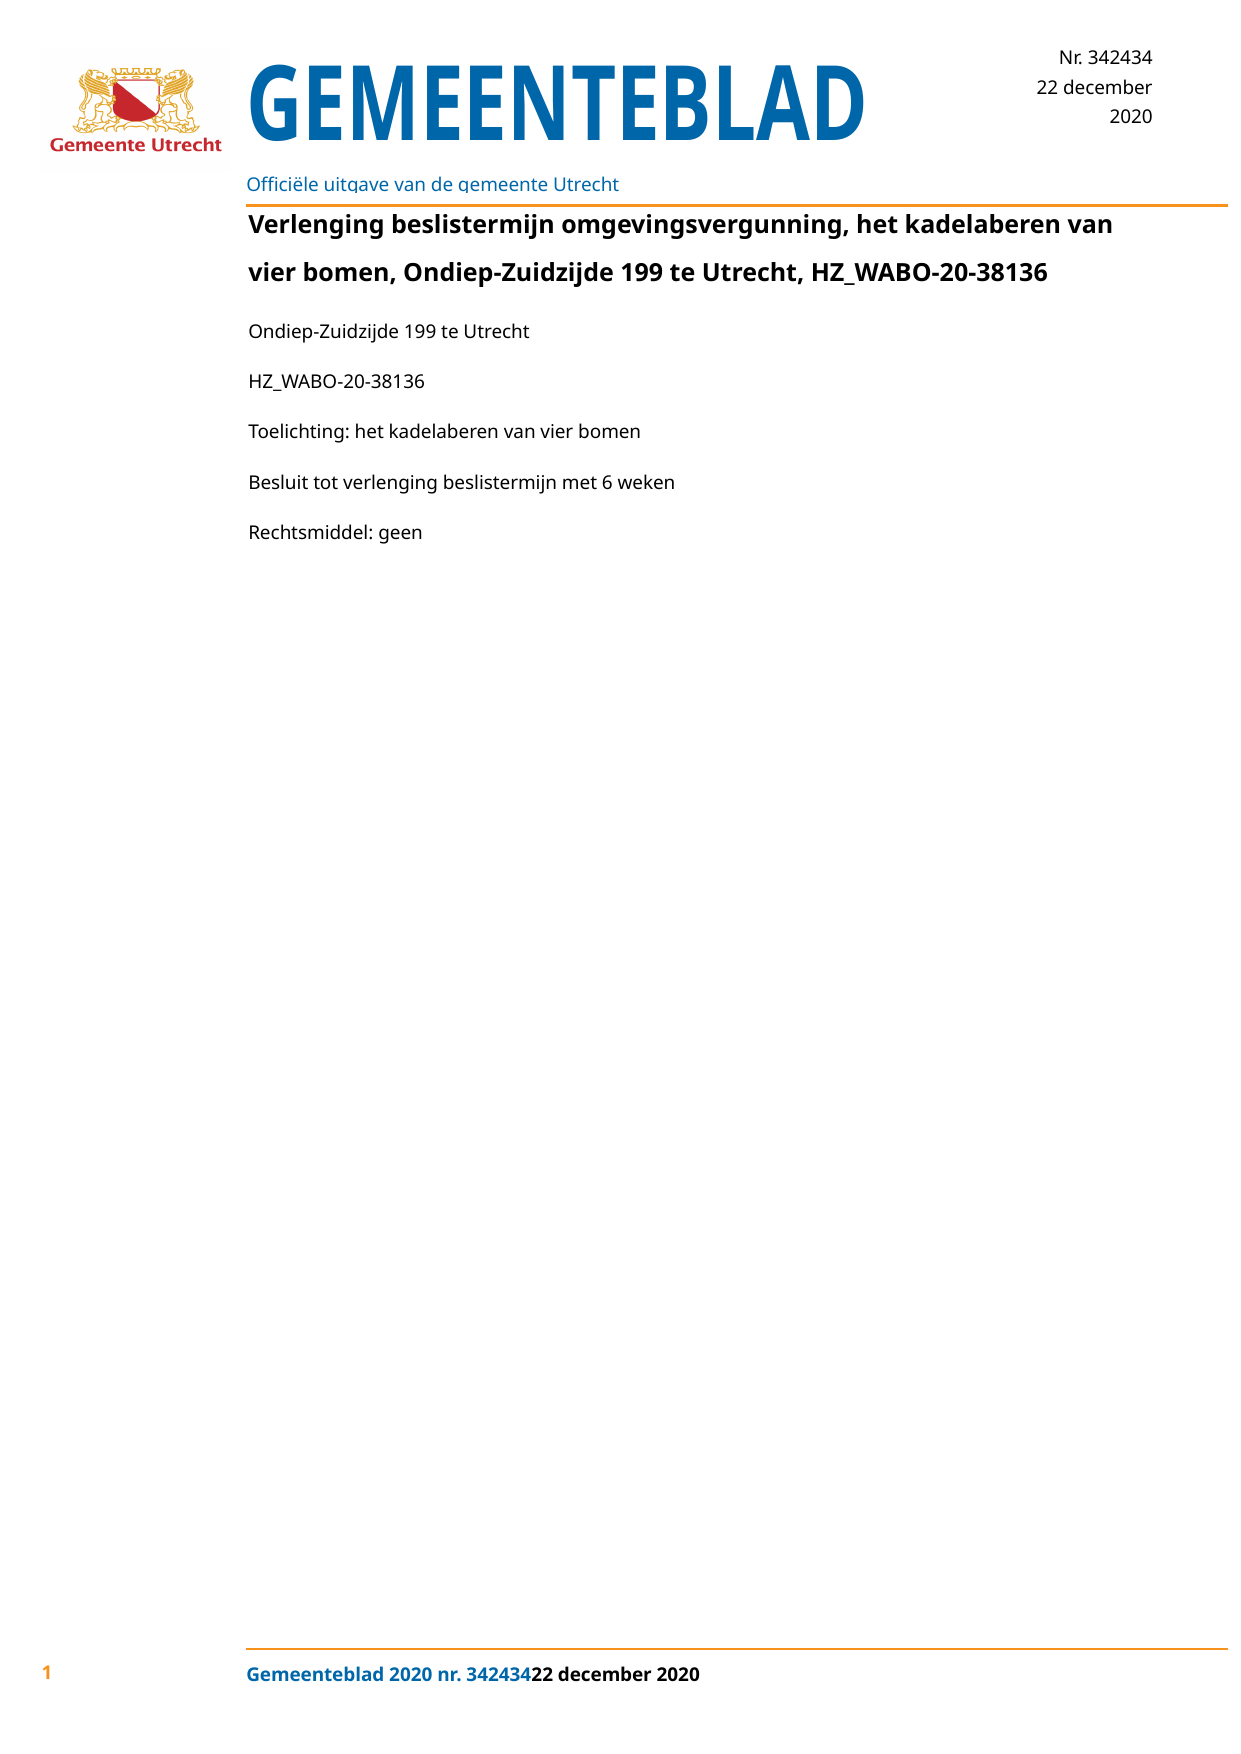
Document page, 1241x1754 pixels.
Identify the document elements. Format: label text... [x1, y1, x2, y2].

text Rechtsmiddel: geen [248, 519, 1152, 545]
picture [41, 47, 231, 172]
text Verlenging beslistermijn omgevingsvergunning, het kadelaberen van vier bomen, Ondiep-Zuidzijde 199 te Utrecht, HZ_WABO-20-38136 [248, 207, 1152, 288]
text Ondiep-Zuidzijde 199 te Utrecht [248, 318, 1152, 344]
text Besluit tot verlenging beslistermijn met 6 weken [248, 469, 1152, 495]
text HZ_WABO-20-38136 [248, 368, 1152, 394]
text Toelichting: het kadelaberen van vier bomen [248, 419, 1152, 444]
